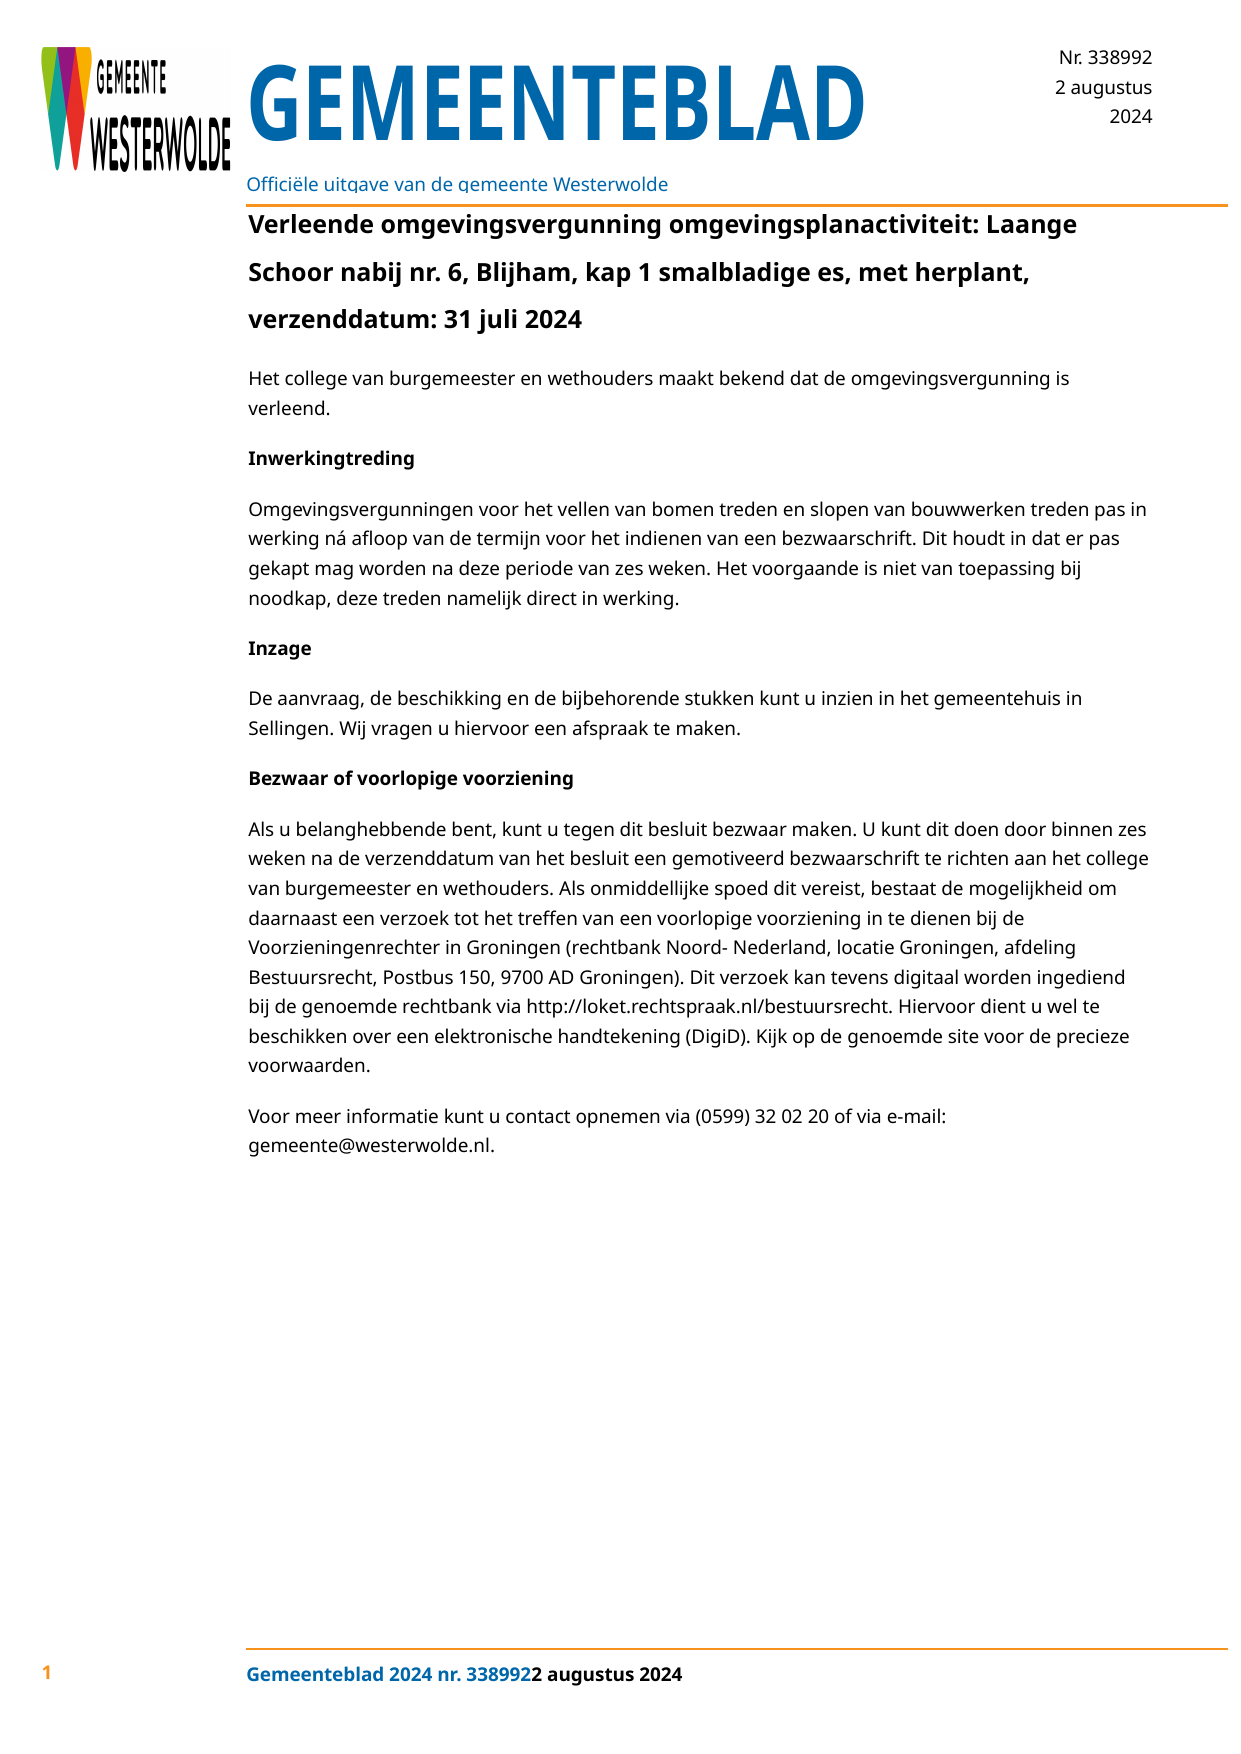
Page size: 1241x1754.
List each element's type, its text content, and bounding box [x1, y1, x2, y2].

text Bezwaar of voorlopige voorziening [248, 766, 1152, 791]
picture [41, 47, 231, 172]
text De aanvraag, de beschikking en de bijbehorende stukken kunt u inzien in het gemeentehuis in Sellingen. Wij vragen u hiervoor een afspraak te maken. [248, 686, 1152, 741]
text Als u belanghebbende bent, kunt u tegen dit besluit bezwaar maken. U kunt dit doen door binnen zes weken na de verzenddatum van het besluit een gemotiveerd bezwaarschrift te richten aan het college van burgemeester en wethouders. Als onmiddellijke spoed dit vereist, bestaat de mogelijkheid om daarnaast een verzoek tot het treffen van een voorlopige voorziening in te dienen bij de Voorzieningenrechter in Groningen (rechtbank Noord- Nederland, locatie Groningen, afdeling Bestuursrecht, Postbus 150, 9700 AD Groningen). Dit verzoek kan tevens digitaal worden ingediend bij de genoemde rechtbank via http://loket.rechtspraak.nl/bestuursrecht. Hiervoor dient u wel te beschikken over een elektronische handtekening (DigiD). Kijk op de genoemde site voor de precieze voorwaarden. [248, 816, 1152, 1078]
text Voor meer informatie kunt u contact opnemen via (0599) 32 02 20 of via e-mail: gemeente@westerwolde.nl. [248, 1103, 1152, 1158]
text Het college van burgemeester en wethouders maakt bekend dat de omgevingsvergunning is verleend. [248, 366, 1152, 421]
text Inwerkingtreding [248, 446, 1152, 471]
text Verleende omgevingsvergunning omgevingsplanactiviteit: Laange Schoor nabij nr. 6, Blijham, kap 1 smalbladige es, met herplant, verzenddatum: 31 juli 2024 [248, 207, 1152, 336]
text Omgevingsvergunningen voor het vellen van bomen treden en slopen van bouwwerken treden pas in werking ná afloop van de termijn voor het indienen van een bezwaarschrift. Dit houdt in dat er pas gekapt mag worden na deze periode van zes weken. Het voorgaande is niet van toepassing bij noodkap, deze treden namelijk direct in werking. [248, 496, 1152, 610]
text Inzage [248, 635, 1152, 661]
